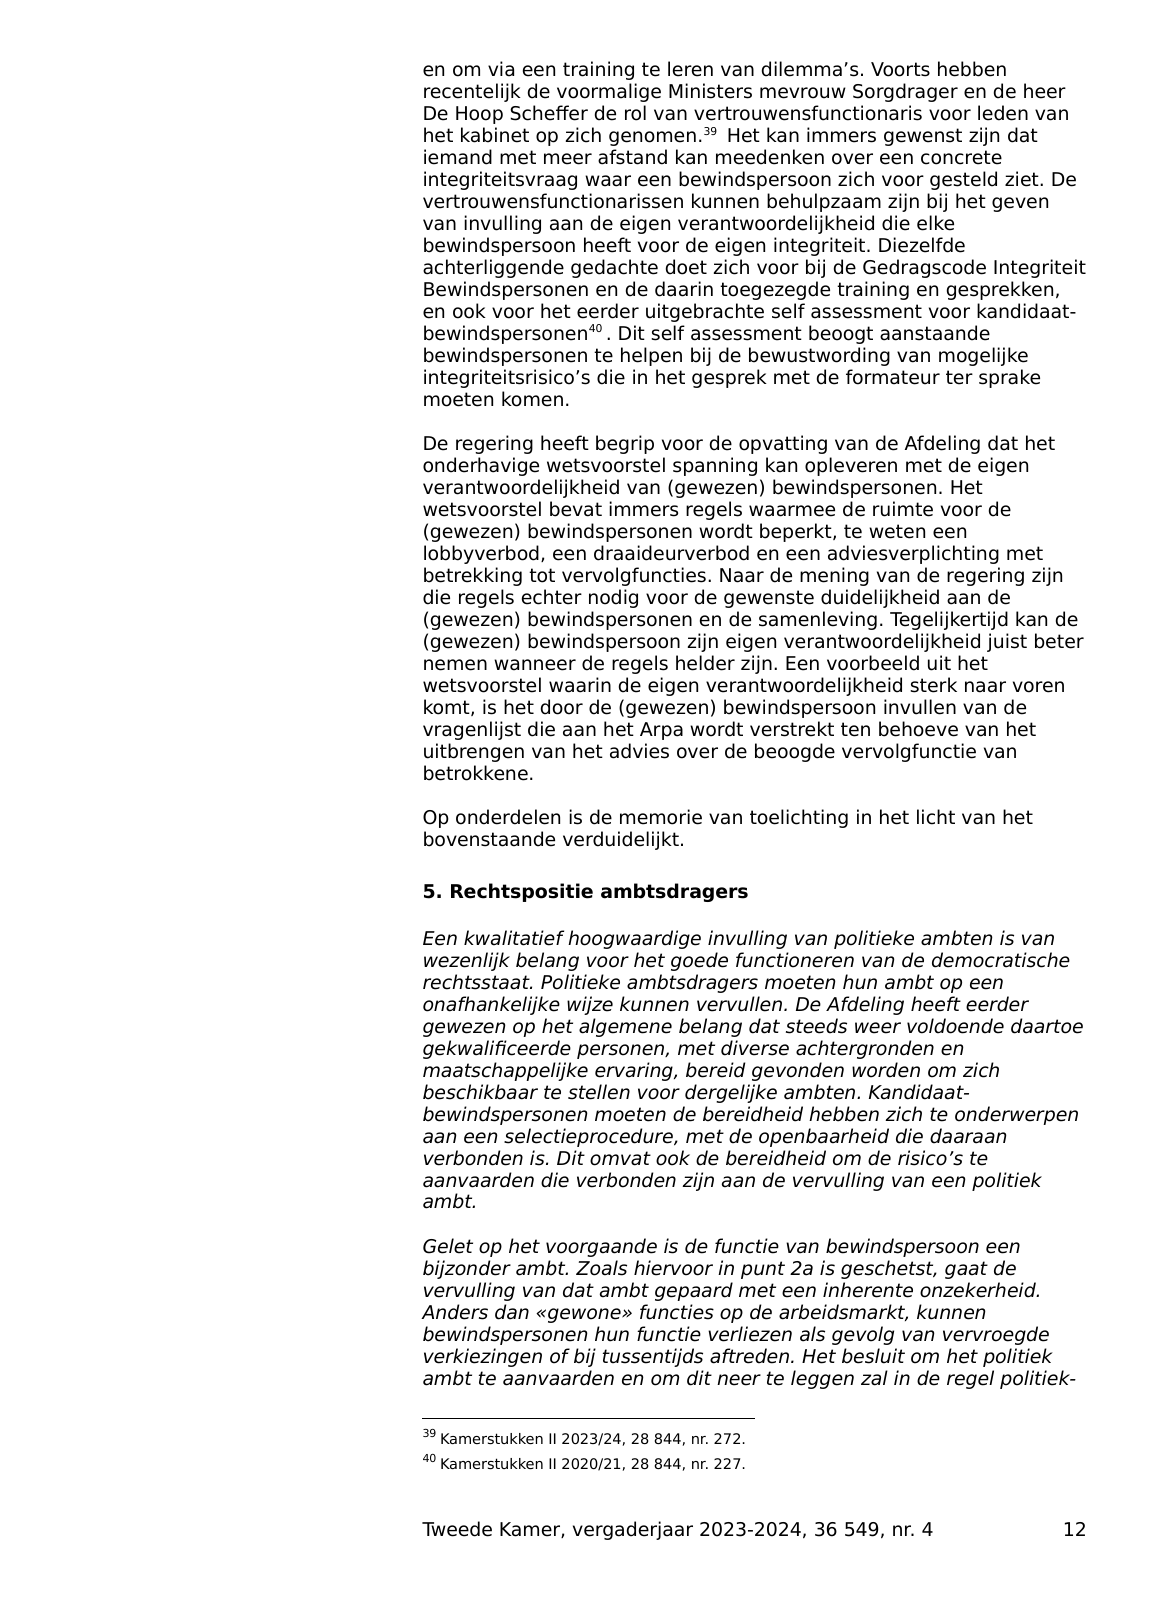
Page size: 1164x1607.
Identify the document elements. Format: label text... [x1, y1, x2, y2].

text De regering heeft begrip voor de opvatting van de Afdeling dat het onderhavige wetsvoorstel spanning kan opleveren met de eigen verantwoordelijkheid van (gewezen) bewindspersonen. Het wetsvoorstel bevat immers regels waarmee de ruimte voor de (gewezen) bewindspersonen wordt beperkt, te weten een lobbyverbod, een draaideurverbod en een adviesverplichting met betrekking tot vervolgfuncties. Naar de mening van de regering zijn die regels echter nodig voor de gewenste duidelijkheid aan de (gewezen) bewindspersonen en de samenleving. Tegelijkertijd kan de (gewezen) bewindspersoon zijn eigen verantwoordelijkheid juist beter nemen wanneer de regels helder zijn. Een voorbeeld uit het wetsvoorstel waarin de eigen verantwoordelijkheid sterk naar voren komt, is het door de (gewezen) bewindspersoon invullen van de vragenlijst die aan het Arpa wordt verstrekt ten behoeve van het uitbrengen van het advies over de beoogde vervolgfunctie van betrokkene. [422, 433, 1087, 784]
text Op onderdelen is de memorie van toelichting in het licht van het bovenstaande verduidelijkt. [422, 807, 1087, 851]
text en om via een training te leren van dilemma’s. Voorts hebben recentelijk de voormalige Ministers mevrouw Sorgdrager en de heer De Hoop Scheffer de rol van vertrouwensfunctionaris voor leden van het kabinet op zich genomen. Het kan immers gewenst zijn dat iemand met meer afstand kan meedenken over een concrete integriteitsvraag waar een bewindspersoon zich voor gesteld ziet. De vertrouwensfunctionarissen kunnen behulpzaam zijn bij het geven van invulling aan de eigen verantwoordelijkheid die elke bewindspersoon heeft voor de eigen integriteit. Diezelfde achterliggende gedachte doet zich voor bij de Gedragscode Integriteit Bewindspersonen en de daarin toegezegde training en gesprekken, en ook voor het eerder uitgebrachte self assessment voor kandidaat-bewindspersonen. Dit self assessment beoogt aanstaande bewindspersonen te helpen bij de bewustwording van mogelijke integriteitsrisico’s die in het gesprek met de formateur ter sprake moeten komen. [422, 59, 1087, 411]
text Kamerstukken II 2023/24, 28 844, nr. 272. [422, 1427, 1087, 1449]
text Kamerstukken II 2020/21, 28 844, nr. 227. [422, 1452, 1087, 1474]
text Een kwalitatief hoogwaardige invulling van politieke ambten is van wezenlijk belang voor het goede functioneren van de democratische rechtsstaat. Politieke ambtsdragers moeten hun ambt op een onafhankelijke wijze kunnen vervullen. De Afdeling heeft eerder gewezen op het algemene belang dat steeds weer voldoende daartoe gekwalificeerde personen, met diverse achtergronden en maatschappelijke ervaring, bereid gevonden worden om zich beschikbaar te stellen voor dergelijke ambten. Kandidaat-bewindspersonen moeten de bereidheid hebben zich te onderwerpen aan een selectieprocedure, met de openbaarheid die daaraan verbonden is. Dit omvat ook de bereidheid om de risico’s te aanvaarden die verbonden zijn aan de vervulling van een politiek ambt. [422, 928, 1087, 1213]
text Gelet op het voorgaande is de functie van bewindspersoon een bijzonder ambt. Zoals hiervoor in punt 2a is geschetst, gaat de vervulling van dat ambt gepaard met een inherente onzekerheid. Anders dan «gewone» functies op de arbeidsmarkt, kunnen bewindspersonen hun functie verliezen als gevolg van vervroegde verkiezingen of bij tussentijds aftreden. Het besluit om het politiek ambt te aanvaarden en om dit neer te leggen zal in de regel politiek- [422, 1236, 1087, 1389]
subtitle 5. Rechtspositie ambtsdragers [422, 881, 1087, 903]
